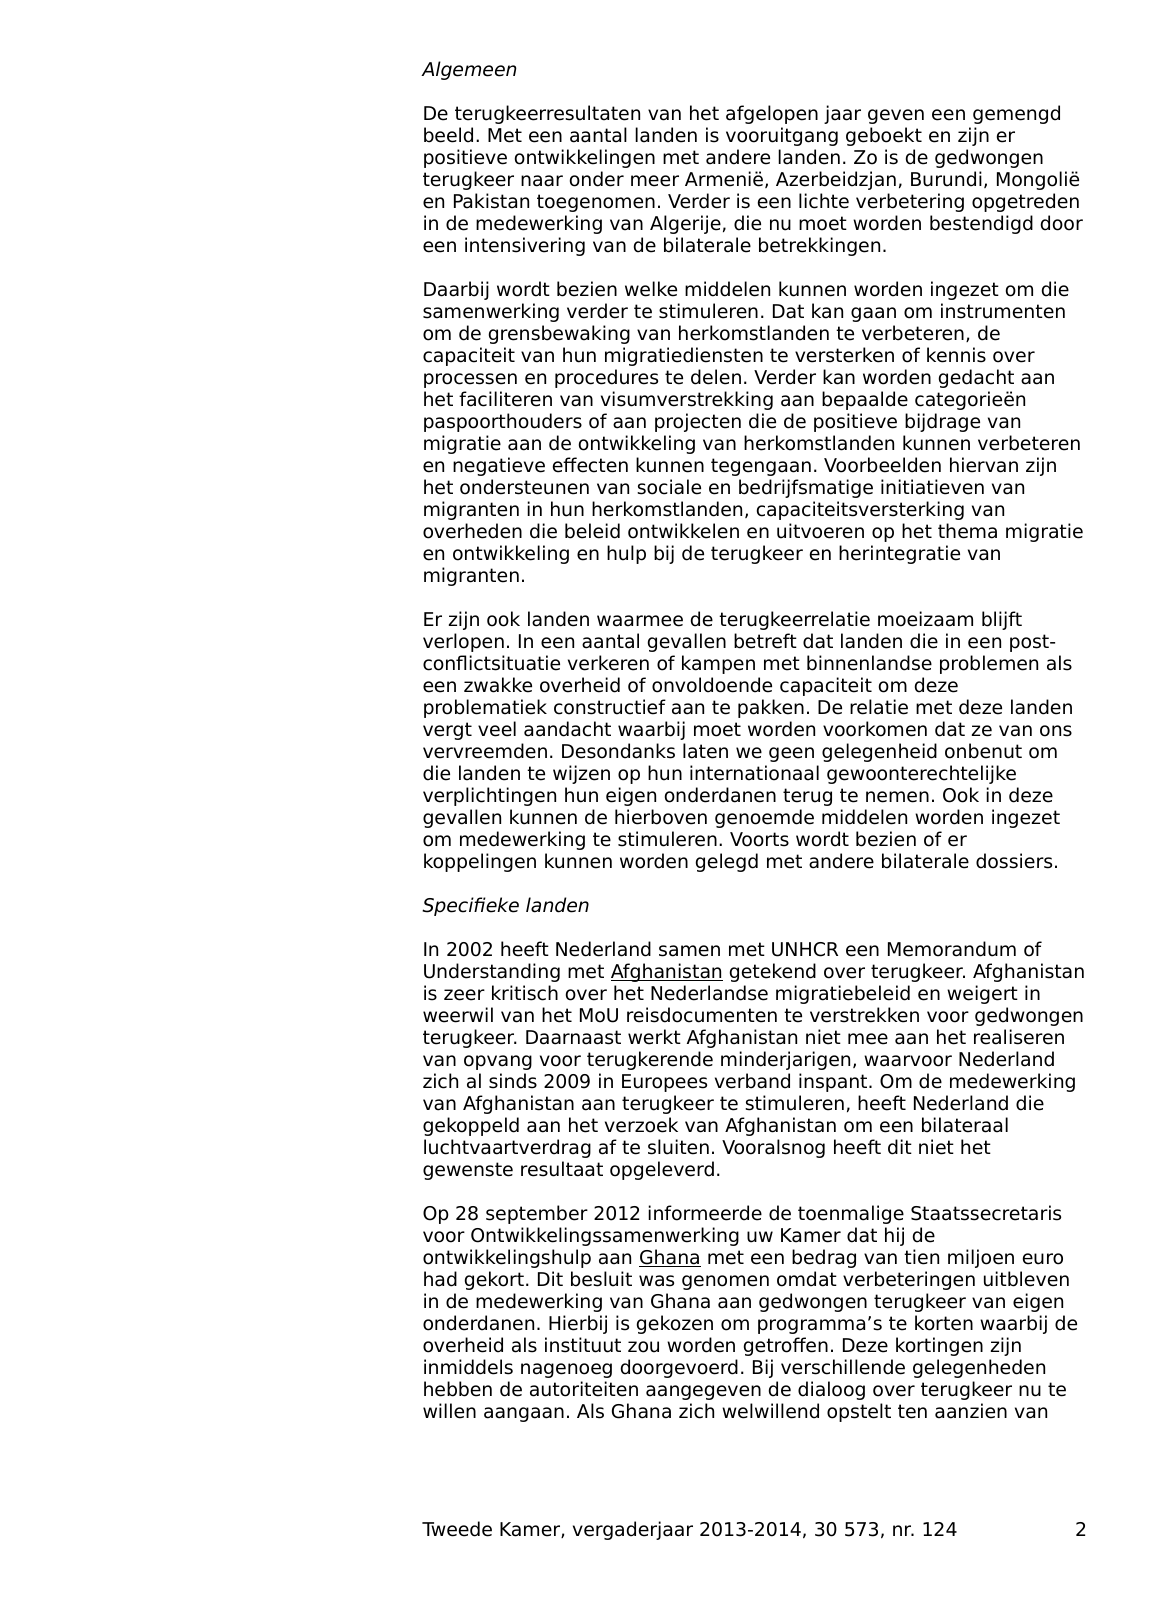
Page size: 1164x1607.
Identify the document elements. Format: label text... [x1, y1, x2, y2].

text Op 28 september 2012 informeerde de toenmalige Staatssecretaris voor Ontwikkelingssamenwerking uw Kamer dat hij de ontwikkelingshulp aan Ghana met een bedrag van tien miljoen euro had gekort. Dit besluit was genomen omdat verbeteringen uitbleven in de medewerking van Ghana aan gedwongen terugkeer van eigen onderdanen. Hierbij is gekozen om programma’s te korten waarbij de overheid als instituut zou worden getroffen. Deze kortingen zijn inmiddels nagenoeg doorgevoerd. Bij verschillende gelegenheden hebben de autoriteiten aangegeven de dialoog over terugkeer nu te willen aangaan. Als Ghana zich welwillend opstelt ten aanzien van [422, 1203, 1087, 1423]
subtitle Specifieke landen [422, 895, 1087, 917]
subtitle Algemeen [422, 59, 1087, 81]
text Er zijn ook landen waarmee de terugkeerrelatie moeizaam blijft verlopen. In een aantal gevallen betreft dat landen die in een post-conflictsituatie verkeren of kampen met binnenlandse problemen als een zwakke overheid of onvoldoende capaciteit om deze problematiek constructief aan te pakken. De relatie met deze landen vergt veel aandacht waarbij moet worden voorkomen dat ze van ons vervreemden. Desondanks laten we geen gelegenheid onbenut om die landen te wijzen op hun internationaal gewoonterechtelijke verplichtingen hun eigen onderdanen terug te nemen. Ook in deze gevallen kunnen de hierboven genoemde middelen worden ingezet om medewerking te stimuleren. Voorts wordt bezien of er koppelingen kunnen worden gelegd met andere bilaterale dossiers. [422, 609, 1087, 873]
text In 2002 heeft Nederland samen met UNHCR een Memorandum of Understanding met Afghanistan getekend over terugkeer. Afghanistan is zeer kritisch over het Nederlandse migratiebeleid en weigert in weerwil van het MoU reisdocumenten te verstrekken voor gedwongen terugkeer. Daarnaast werkt Afghanistan niet mee aan het realiseren van opvang voor terugkerende minderjarigen, waarvoor Nederland zich al sinds 2009 in Europees verband inspant. Om de medewerking van Afghanistan aan terugkeer te stimuleren, heeft Nederland die gekoppeld aan het verzoek van Afghanistan om een bilateraal luchtvaartverdrag af te sluiten. Vooralsnog heeft dit niet het gewenste resultaat opgeleverd. [422, 939, 1087, 1181]
text De terugkeerresultaten van het afgelopen jaar geven een gemengd beeld. Met een aantal landen is vooruitgang geboekt en zijn er positieve ontwikkelingen met andere landen. Zo is de gedwongen terugkeer naar onder meer Armenië, Azerbeidzjan, Burundi, Mongolië en Pakistan toegenomen. Verder is een lichte verbetering opgetreden in de medewerking van Algerije, die nu moet worden bestendigd door een intensivering van de bilaterale betrekkingen. [422, 103, 1087, 257]
text Daarbij wordt bezien welke middelen kunnen worden ingezet om die samenwerking verder te stimuleren. Dat kan gaan om instrumenten om de grensbewaking van herkomstlanden te verbeteren, de capaciteit van hun migratiediensten te versterken of kennis over processen en procedures te delen. Verder kan worden gedacht aan het faciliteren van visumverstrekking aan bepaalde categorieën paspoorthouders of aan projecten die de positieve bijdrage van migratie aan de ontwikkeling van herkomstlanden kunnen verbeteren en negatieve effecten kunnen tegengaan. Voorbeelden hiervan zijn het ondersteunen van sociale en bedrijfsmatige initiatieven van migranten in hun herkomstlanden, capaciteitsversterking van overheden die beleid ontwikkelen en uitvoeren op het thema migratie en ontwikkeling en hulp bij de terugkeer en herintegratie van migranten. [422, 279, 1087, 587]
